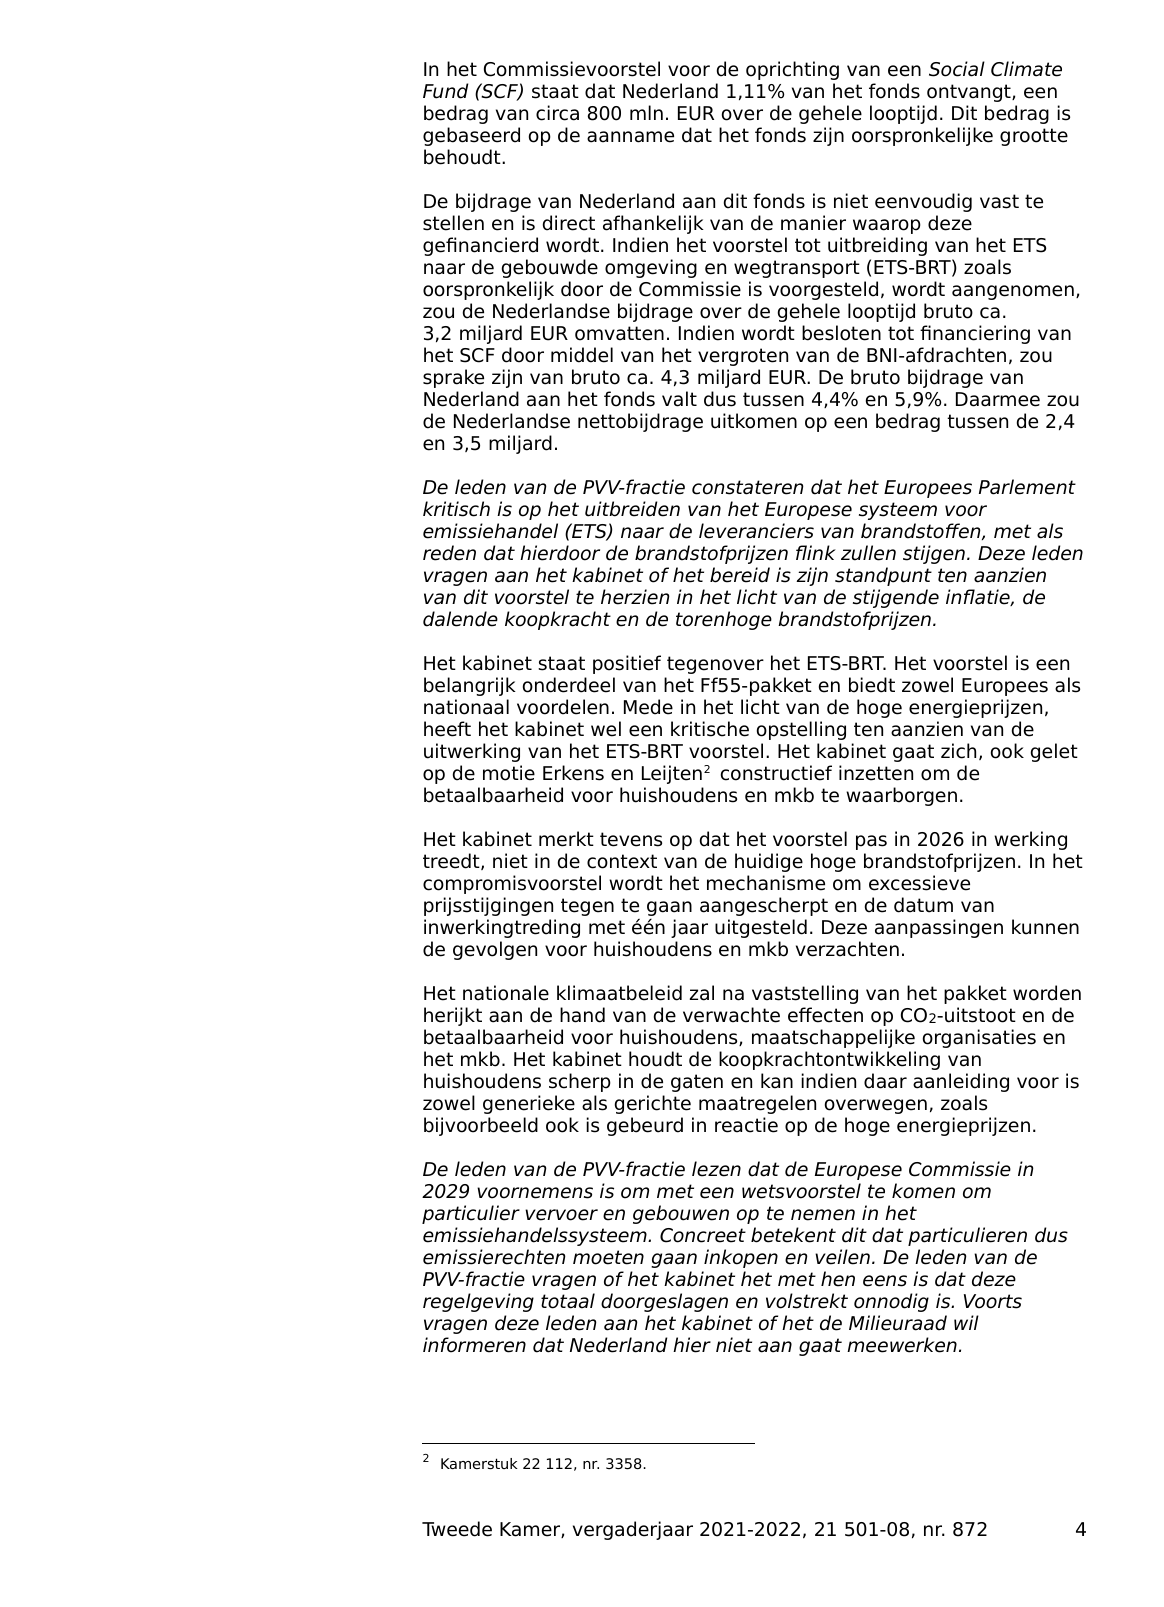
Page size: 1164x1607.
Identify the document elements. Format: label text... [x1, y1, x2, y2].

text De leden van de PVV-fractie lezen dat de Europese Commissie in 2029 voornemens is om met een wetsvoorstel te komen om particulier vervoer en gebouwen op te nemen in het emissiehandelssysteem. Concreet betekent dit dat particulieren dus emissierechten moeten gaan inkopen en veilen. De leden van de PVV-fractie vragen of het kabinet het met hen eens is dat deze regelgeving totaal doorgeslagen en volstrekt onnodig is. Voorts vragen deze leden aan het kabinet of het de Milieuraad wil informeren dat Nederland hier niet aan gaat meewerken. [422, 1159, 1087, 1357]
text Kamerstuk 22 112, nr. 3358. [422, 1452, 1087, 1474]
text Het nationale klimaatbeleid zal na vaststelling van het pakket worden herijkt aan de hand van de verwachte effecten op CO2-uitstoot en de betaalbaarheid voor huishoudens, maatschappelijke organisaties en het mkb. Het kabinet houdt de koopkrachtontwikkeling van huishoudens scherp in de gaten en kan indien daar aanleiding voor is zowel generieke als gerichte maatregelen overwegen, zoals bijvoorbeeld ook is gebeurd in reactie op de hoge energieprijzen. [422, 983, 1087, 1137]
text Het kabinet staat positief tegenover het ETS-BRT. Het voorstel is een belangrijk onderdeel van het Ff55-pakket en biedt zowel Europees als nationaal voordelen. Mede in het licht van de hoge energieprijzen, heeft het kabinet wel een kritische opstelling ten aanzien van de uitwerking van het ETS-BRT voorstel. Het kabinet gaat zich, ook gelet op de motie Erkens en Leijten constructief inzetten om de betaalbaarheid voor huishoudens en mkb te waarborgen. [422, 653, 1087, 807]
text Het kabinet merkt tevens op dat het voorstel pas in 2026 in werking treedt, niet in de context van de huidige hoge brandstofprijzen. In het compromisvoorstel wordt het mechanisme om excessieve prijsstijgingen tegen te gaan aangescherpt en de datum van inwerkingtreding met één jaar uitgesteld. Deze aanpassingen kunnen de gevolgen voor huishoudens en mkb verzachten. [422, 829, 1087, 961]
text De leden van de PVV-fractie constateren dat het Europees Parlement kritisch is op het uitbreiden van het Europese systeem voor emissiehandel (ETS) naar de leveranciers van brandstoffen, met als reden dat hierdoor de brandstofprijzen flink zullen stijgen. Deze leden vragen aan het kabinet of het bereid is zijn standpunt ten aanzien van dit voorstel te herzien in het licht van de stijgende inflatie, de dalende koopkracht en de torenhoge brandstofprijzen. [422, 477, 1087, 631]
text De bijdrage van Nederland aan dit fonds is niet eenvoudig vast te stellen en is direct afhankelijk van de manier waarop deze gefinancierd wordt. Indien het voorstel tot uitbreiding van het ETS naar de gebouwde omgeving en wegtransport (ETS-BRT) zoals oorspronkelijk door de Commissie is voorgesteld, wordt aangenomen, zou de Nederlandse bijdrage over de gehele looptijd bruto ca. 3,2 miljard EUR omvatten. Indien wordt besloten tot financiering van het SCF door middel van het vergroten van de BNI-afdrachten, zou sprake zijn van bruto ca. 4,3 miljard EUR. De bruto bijdrage van Nederland aan het fonds valt dus tussen 4,4% en 5,9%. Daarmee zou de Nederlandse nettobijdrage uitkomen op een bedrag tussen de 2,4 en 3,5 miljard. [422, 191, 1087, 455]
text In het Commissievoorstel voor de oprichting van een Social Climate Fund (SCF) staat dat Nederland 1,11% van het fonds ontvangt, een bedrag van circa 800 mln. EUR over de gehele looptijd. Dit bedrag is gebaseerd op de aanname dat het fonds zijn oorspronkelijke grootte behoudt. [422, 59, 1087, 169]
